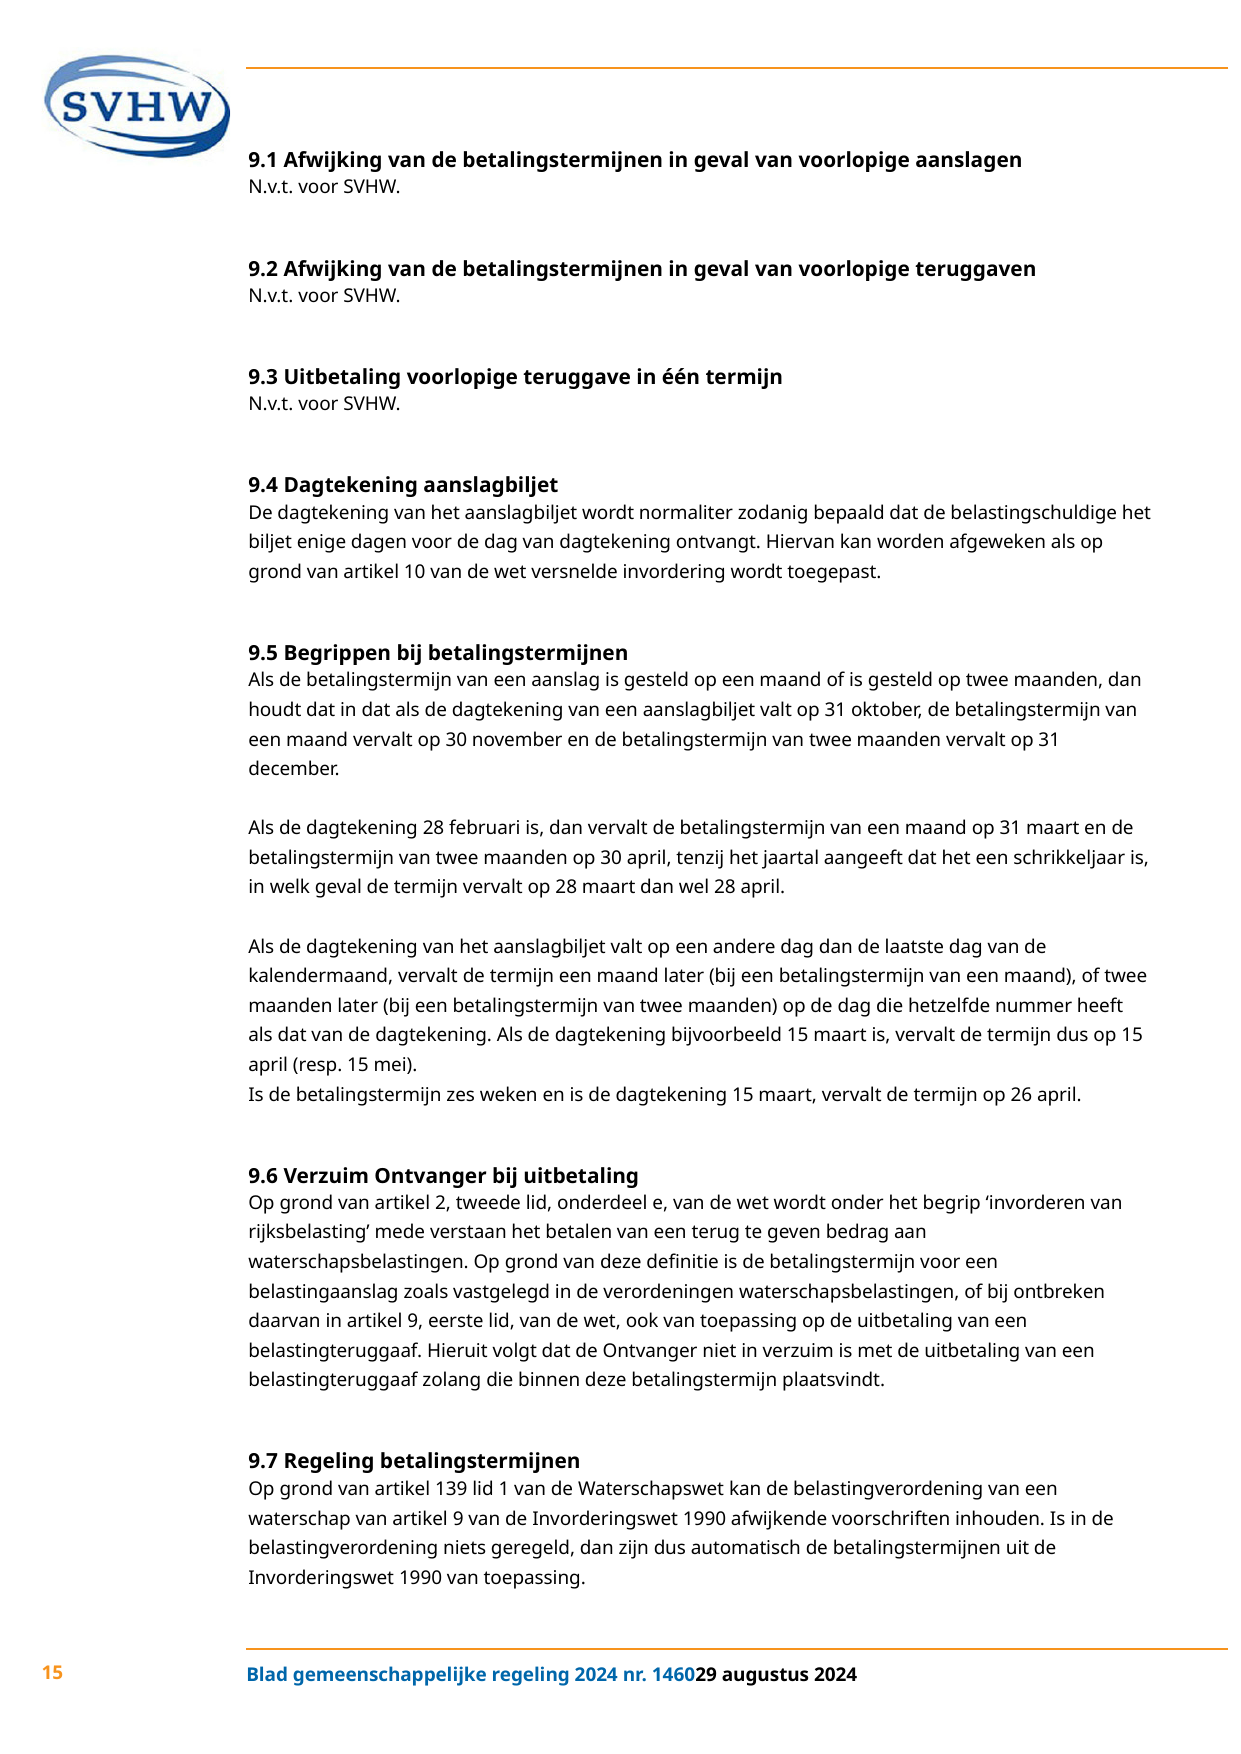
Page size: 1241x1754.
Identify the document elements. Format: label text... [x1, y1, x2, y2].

text 9.5 Begrippen bij betalingstermijnen [248, 638, 1152, 667]
text 9.6 Verzuim Ontvanger bij uitbetaling [248, 1161, 1152, 1189]
text Als de dagtekening 28 februari is, dan vervalt de betalingstermijn van een maand op 31 maart en de betalingstermijn van twee maanden op 30 april, tenzij het jaartal aangeeft dat het een schrikkeljaar is, in welk geval de termijn vervalt op 28 maart dan wel 28 april. [248, 814, 1152, 899]
text Is de betalingstermijn zes weken en is de dagtekening 15 maart, vervalt de termijn op 26 april. [248, 1081, 1152, 1106]
text 9.1 Afwijking van de betalingstermijnen in geval van voorlopige aanslagen [248, 145, 1152, 174]
text N.v.t. voor SVHW. [248, 282, 1152, 308]
text 9.4 Dagtekening aanslagbiljet [248, 471, 1152, 499]
text 9.7 Regeling betalingstermijnen [248, 1447, 1152, 1475]
text De dagtekening van het aanslagbiljet wordt normaliter zodanig bepaald dat de belastingschuldige het biljet enige dagen voor de dag van dagtekening ontvangt. Hiervan kan worden afgeweken als op grond van artikel 10 van de wet versnelde invordering wordt toegepast. [248, 499, 1152, 584]
text 9.3 Uitbetaling voorlopige teruggave in één termijn [248, 362, 1152, 391]
text Als de betalingstermijn van een aanslag is gesteld op een maand of is gesteld op twee maanden, dan houdt dat in dat als de dagtekening van een aanslagbiljet valt op 31 oktober, de betalingstermijn van een maand vervalt op 30 november en de betalingstermijn van twee maanden vervalt op 31 december. [248, 667, 1152, 781]
text N.v.t. voor SVHW. [248, 174, 1152, 199]
text Op grond van artikel 2, tweede lid, onderdeel e, van de wet wordt onder het begrip ‘invorderen van rijksbelasting’ mede verstaan het betalen van een terug te geven bedrag aan waterschapsbelastingen. Op grond van deze definitie is de betalingstermijn voor een belastingaanslag zoals vastgelegd in de verordeningen waterschapsbelastingen, of bij ontbreken daarvan in artikel 9, eerste lid, van de wet, ook van toepassing op de uitbetaling van een belastingteruggaaf. Hieruit volgt dat de Ontvanger niet in verzuim is met de uitbetaling van een belastingteruggaaf zolang die binnen deze betalingstermijn plaatsvindt. [248, 1189, 1152, 1392]
text Op grond van artikel 139 lid 1 van de Waterschapswet kan de belastingverordening van een waterschap van artikel 9 van de Invorderingswet 1990 afwijkende voorschriften inhouden. Is in de belastingverordening niets geregeld, dan zijn dus automatisch de betalingstermijnen uit de Invorderingswet 1990 van toepassing. [248, 1475, 1152, 1589]
text Als de dagtekening van het aanslagbiljet valt op een andere dag dan de laatste dag van de kalendermaand, vervalt de termijn een maand later (bij een betalingstermijn van een maand), of twee maanden later (bij een betalingstermijn van twee maanden) op de dag die hetzelfde nummer heeft als dat van de dagtekening. Als de dagtekening bijvoorbeeld 15 maart is, vervalt de termijn dus op 15 april (resp. 15 mei). [248, 933, 1152, 1077]
picture [41, 47, 231, 172]
text N.v.t. voor SVHW. [248, 391, 1152, 416]
text 9.2 Afwijking van de betalingstermijnen in geval van voorlopige teruggaven [248, 254, 1152, 282]
